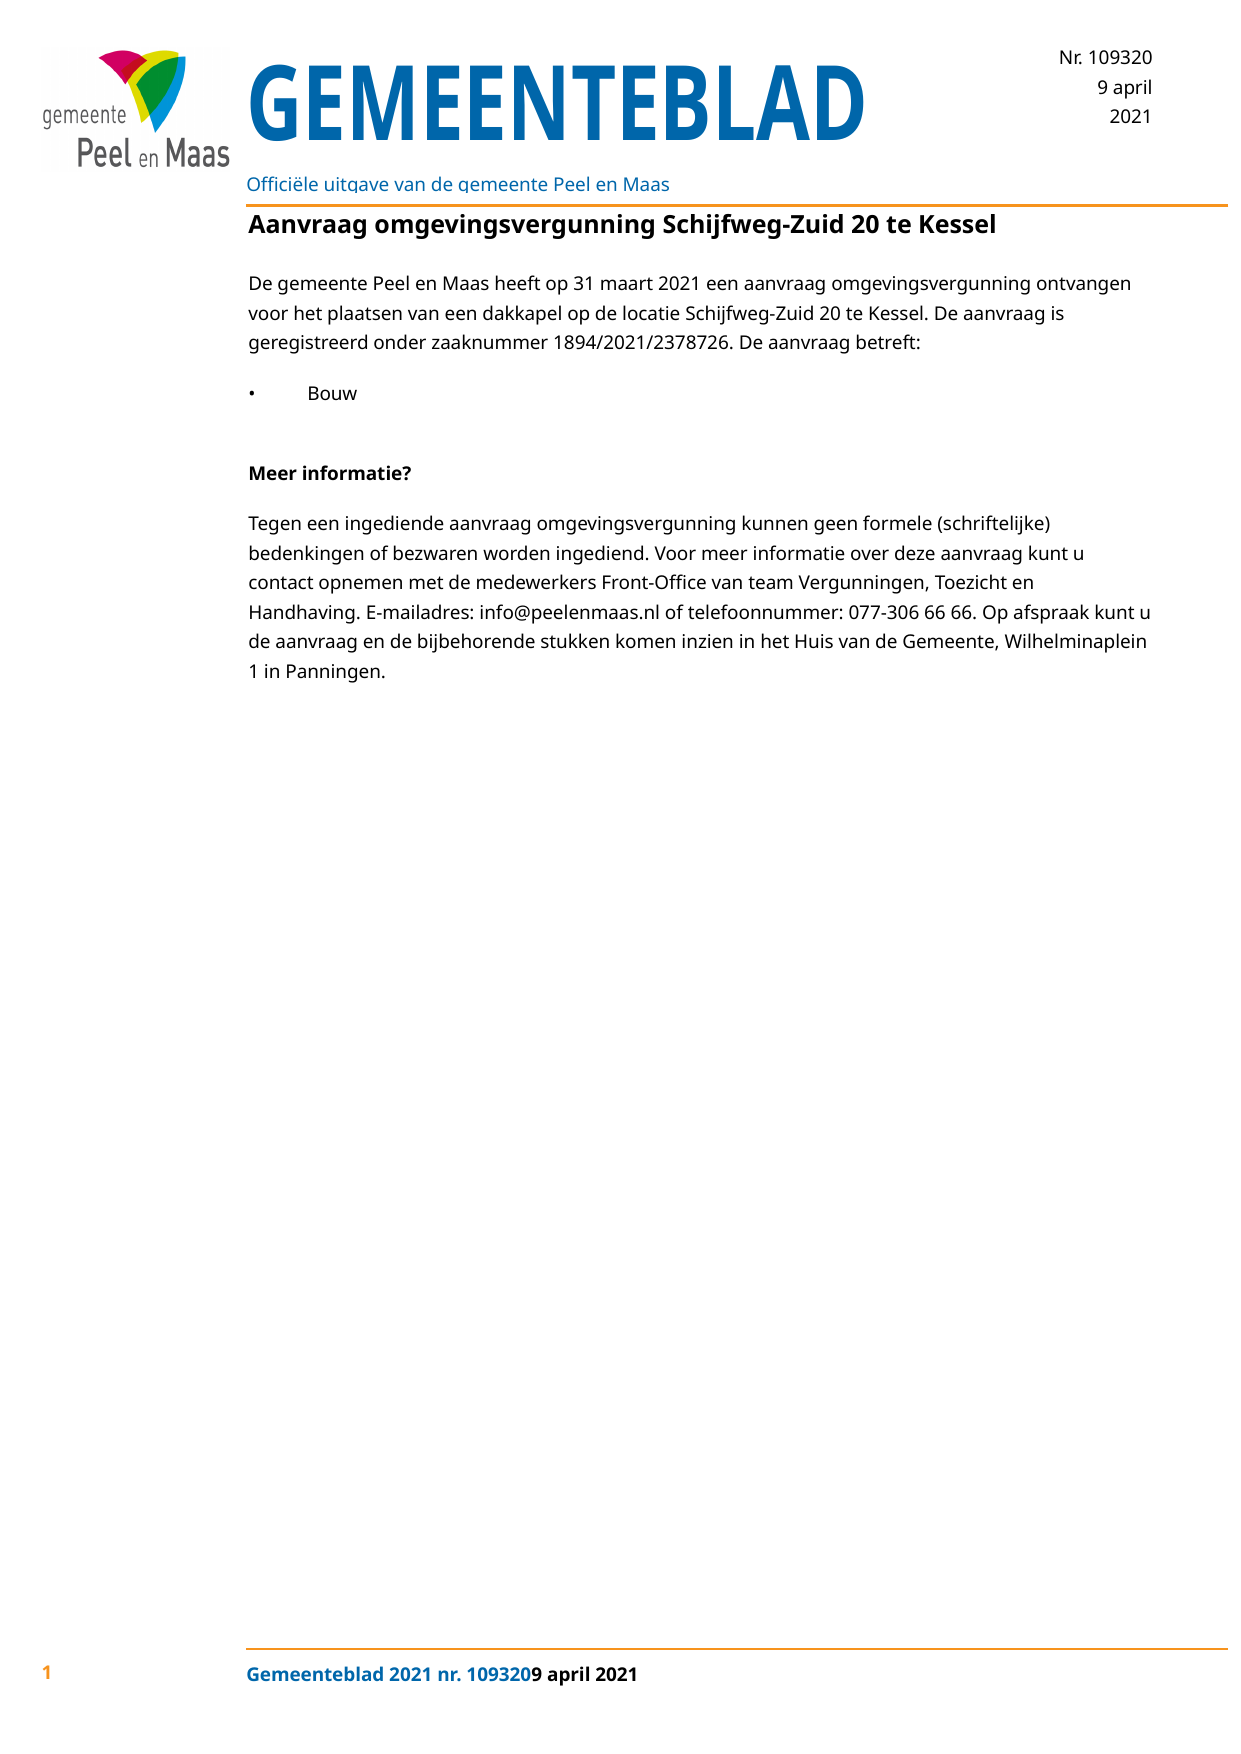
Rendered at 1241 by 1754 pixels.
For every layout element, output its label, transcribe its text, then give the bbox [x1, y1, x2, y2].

text De gemeente Peel en Maas heeft op 31 maart 2021 een aanvraag omgevingsvergunning ontvangen voor het plaatsen van een dakkapel op de locatie Schijfweg-Zuid 20 te Kessel. De aanvraag is geregistreerd onder zaaknummer 1894/2021/2378726. De aanvraag betreft: [248, 270, 1152, 355]
text Meer informatie? [248, 460, 1152, 486]
text Aanvraag omgevingsvergunning Schijfweg-Zuid 20 te Kessel [248, 207, 1152, 241]
text Tegen een ingediende aanvraag omgevingsvergunning kunnen geen formele (schriftelijke) bedenkingen of bezwaren worden ingediend. Voor meer informatie over deze aanvraag kunt u contact opnemen met de medewerkers Front-Office van team Vergunningen, Toezicht en Handhaving. E-mailadres: info@peelenmaas.nl of telefoonnummer: 077-306 66 66. Op afspraak kunt u de aanvraag en de bijbehorende stukken komen inzien in het Huis van de Gemeente, Wilhelminaplein 1 in Panningen. [248, 510, 1152, 684]
list Bouw [248, 380, 1152, 406]
picture [41, 47, 231, 172]
